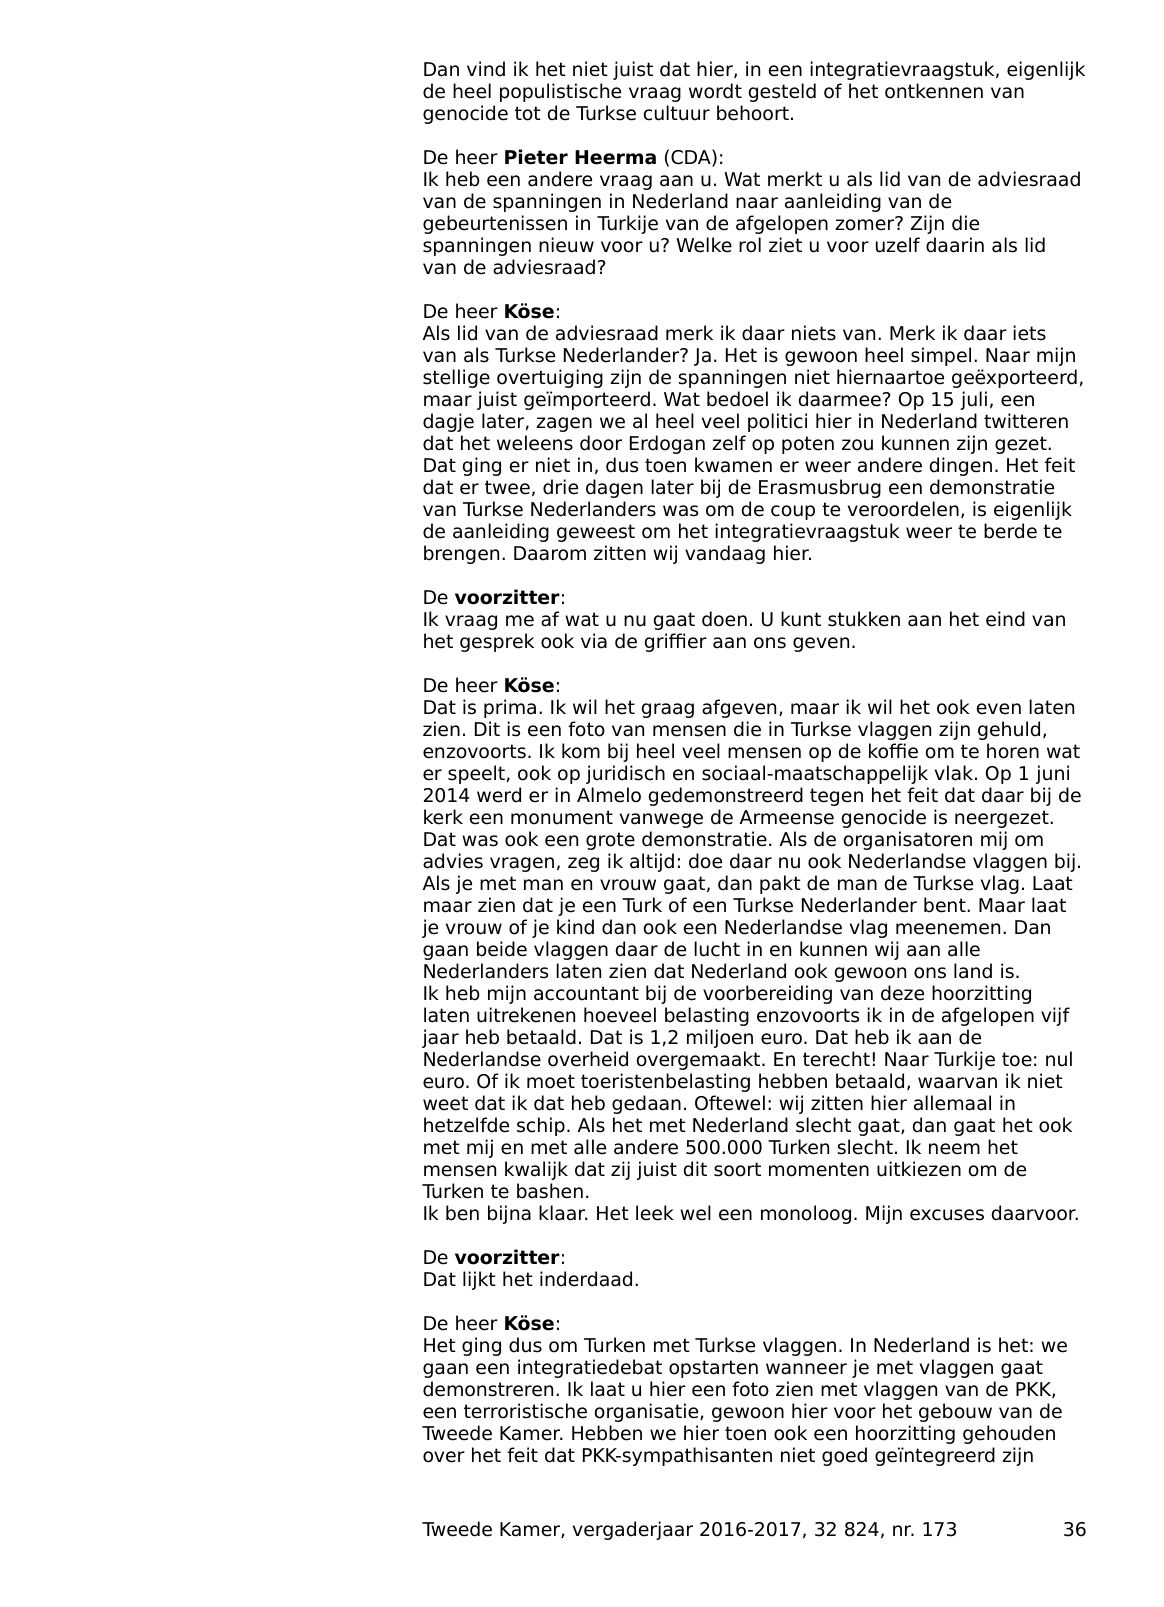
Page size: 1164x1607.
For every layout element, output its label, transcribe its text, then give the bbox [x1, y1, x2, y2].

text De voorzitter: [422, 1247, 1087, 1269]
text De heer Pieter Heerma (CDA): [422, 147, 1087, 169]
text De heer Köse: [422, 301, 1087, 323]
text Ik ben bijna klaar. Het leek wel een monoloog. Mijn excuses daarvoor. [422, 1203, 1087, 1225]
text Ik vraag me af wat u nu gaat doen. U kunt stukken aan het eind van het gesprek ook via de griffier aan ons geven. [422, 609, 1087, 653]
text Dan vind ik het niet juist dat hier, in een integratievraagstuk, eigenlijk de heel populistische vraag wordt gesteld of het ontkennen van genocide tot de Turkse cultuur behoort. [422, 59, 1087, 125]
text De heer Köse: [422, 1313, 1087, 1335]
text De voorzitter: [422, 587, 1087, 609]
text Ik heb mijn accountant bij de voorbereiding van deze hoorzitting laten uitrekenen hoeveel belasting enzovoorts ik in de afgelopen vijf jaar heb betaald. Dat is 1,2 miljoen euro. Dat heb ik aan de Nederlandse overheid overgemaakt. En terecht! Naar Turkije toe: nul euro. Of ik moet toeristenbelasting hebben betaald, waarvan ik niet weet dat ik dat heb gedaan. Oftewel: wij zitten hier allemaal in hetzelfde schip. Als het met Nederland slecht gaat, dan gaat het ook met mij en met alle andere 500.000 Turken slecht. Ik neem het mensen kwalijk dat zij juist dit soort momenten uitkiezen om de Turken te bashen. [422, 983, 1087, 1203]
text Als lid van de adviesraad merk ik daar niets van. Merk ik daar iets van als Turkse Nederlander? Ja. Het is gewoon heel simpel. Naar mijn stellige overtuiging zijn de spanningen niet hiernaartoe geëxporteerd, maar juist geïmporteerd. Wat bedoel ik daarmee? Op 15 juli, een dagje later, zagen we al heel veel politici hier in Nederland twitteren dat het weleens door Erdogan zelf op poten zou kunnen zijn gezet. Dat ging er niet in, dus toen kwamen er weer andere dingen. Het feit dat er twee, drie dagen later bij de Erasmusbrug een demonstratie van Turkse Nederlanders was om de coup te veroordelen, is eigenlijk de aanleiding geweest om het integratievraagstuk weer te berde te brengen. Daarom zitten wij vandaag hier. [422, 323, 1087, 565]
text Dat is prima. Ik wil het graag afgeven, maar ik wil het ook even laten zien. Dit is een foto van mensen die in Turkse vlaggen zijn gehuld, enzovoorts. Ik kom bij heel veel mensen op de koffie om te horen wat er speelt, ook op juridisch en sociaal-maatschappelijk vlak. Op 1 juni 2014 werd er in Almelo gedemonstreerd tegen het feit dat daar bij de kerk een monument vanwege de Armeense genocide is neergezet. Dat was ook een grote demonstratie. Als de organisatoren mij om advies vragen, zeg ik altijd: doe daar nu ook Nederlandse vlaggen bij. Als je met man en vrouw gaat, dan pakt de man de Turkse vlag. Laat maar zien dat je een Turk of een Turkse Nederlander bent. Maar laat je vrouw of je kind dan ook een Nederlandse vlag meenemen. Dan gaan beide vlaggen daar de lucht in en kunnen wij aan alle Nederlanders laten zien dat Nederland ook gewoon ons land is. [422, 697, 1087, 983]
text Het ging dus om Turken met Turkse vlaggen. In Nederland is het: we gaan een integratiedebat opstarten wanneer je met vlaggen gaat demonstreren. Ik laat u hier een foto zien met vlaggen van de PKK, een terroristische organisatie, gewoon hier voor het gebouw van de Tweede Kamer. Hebben we hier toen ook een hoorzitting gehouden over het feit dat PKK-sympathisanten niet goed geïntegreerd zijn [422, 1335, 1087, 1467]
text Dat lijkt het inderdaad. [422, 1269, 1087, 1291]
text De heer Köse: [422, 675, 1087, 697]
text Ik heb een andere vraag aan u. Wat merkt u als lid van de adviesraad van de spanningen in Nederland naar aanleiding van de gebeurtenissen in Turkije van de afgelopen zomer? Zijn die spanningen nieuw voor u? Welke rol ziet u voor uzelf daarin als lid van de adviesraad? [422, 169, 1087, 279]
